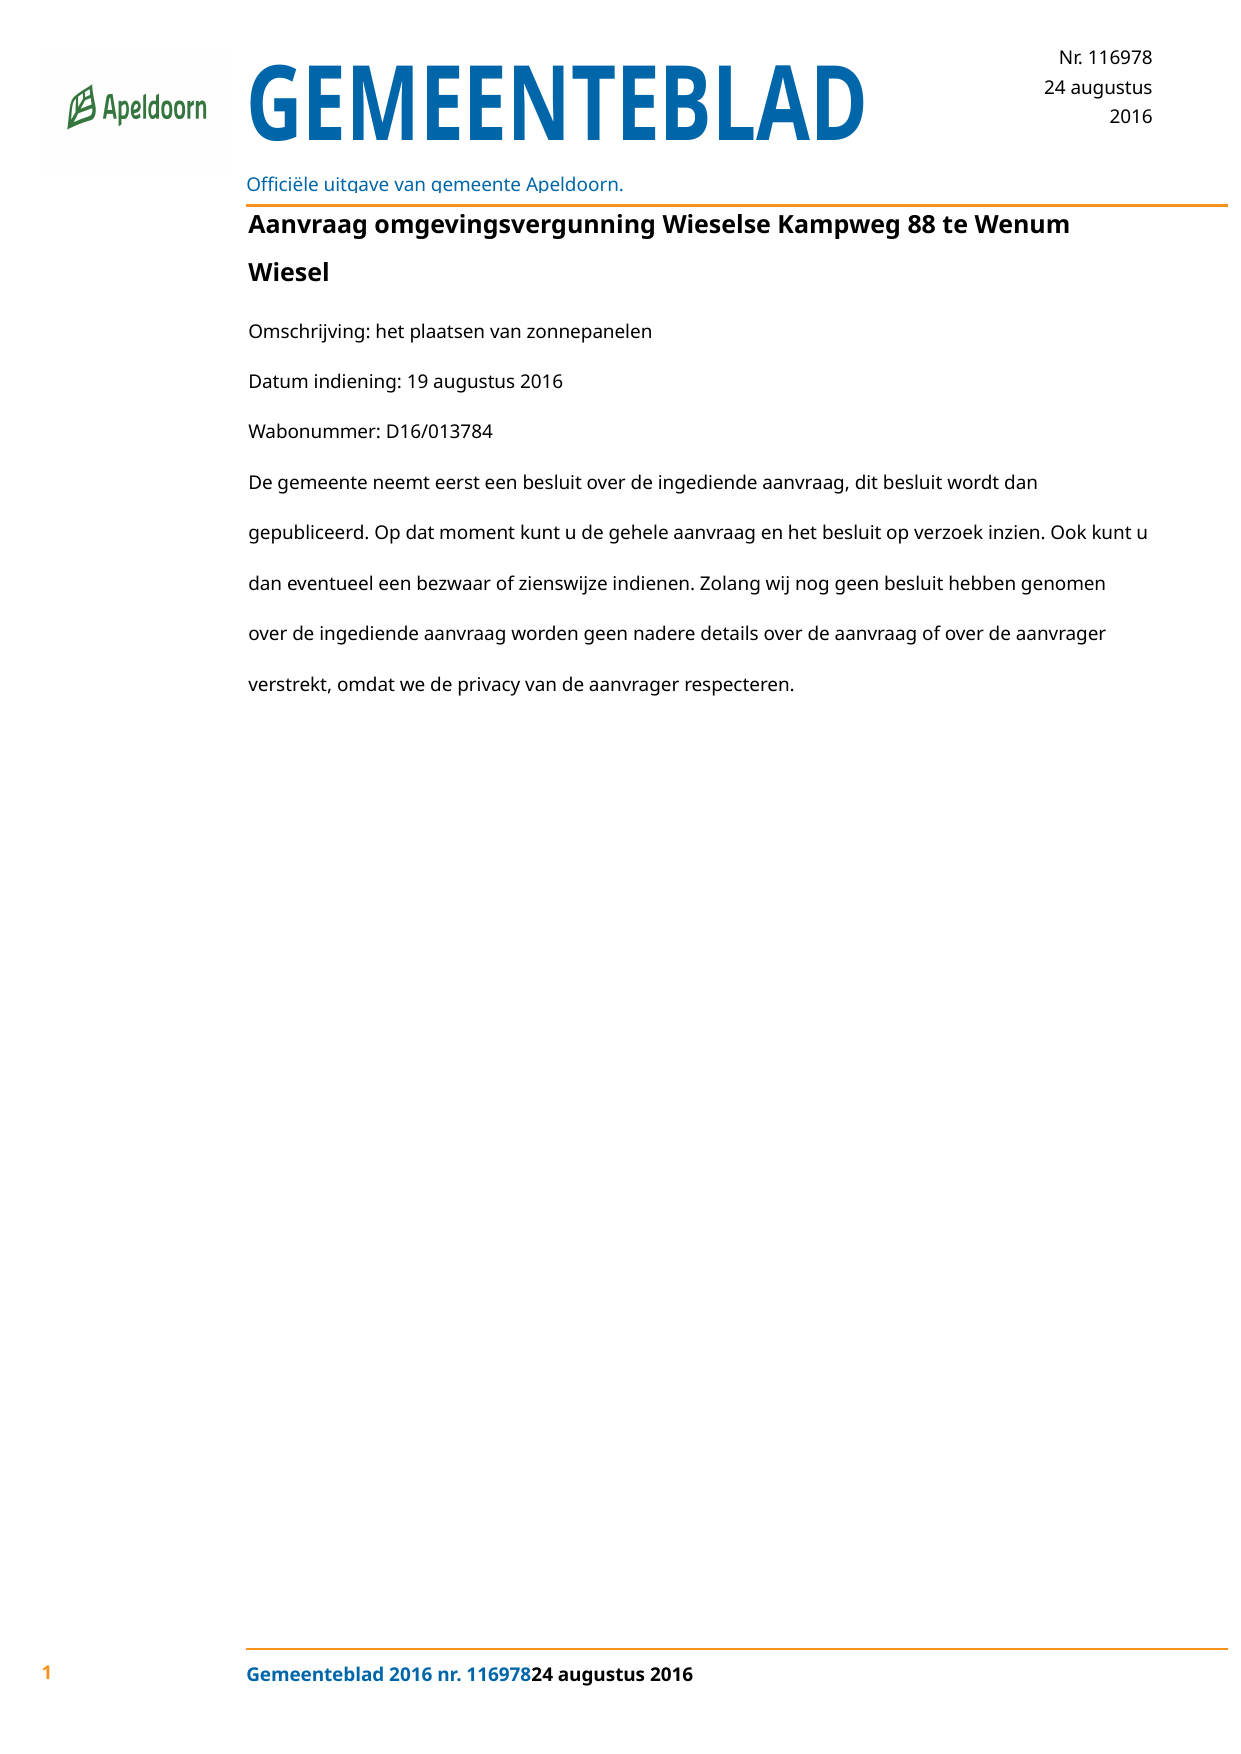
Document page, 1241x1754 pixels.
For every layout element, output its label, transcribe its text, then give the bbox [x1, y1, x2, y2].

text Datum indiening: 19 augustus 2016 [248, 368, 1152, 394]
text gepubliceerd. Op dat moment kunt u de gehele aanvraag en het besluit op verzoek inzien. Ook kunt u [248, 519, 1152, 545]
picture [41, 47, 231, 172]
text Wabonummer: D16/013784 [248, 419, 1152, 444]
text Aanvraag omgevingsvergunning Wieselse Kampweg 88 te Wenum Wiesel [248, 207, 1152, 288]
text over de ingediende aanvraag worden geen nadere details over de aanvraag of over de aanvrager [248, 620, 1152, 646]
text De gemeente neemt eerst een besluit over de ingediende aanvraag, dit besluit wordt dan [248, 469, 1152, 495]
text verstrekt, omdat we de privacy van de aanvrager respecteren. [248, 671, 1152, 697]
text dan eventueel een bezwaar of zienswijze indienen. Zolang wij nog geen besluit hebben genomen [248, 570, 1152, 596]
text Omschrijving: het plaatsen van zonnepanelen [248, 318, 1152, 344]
